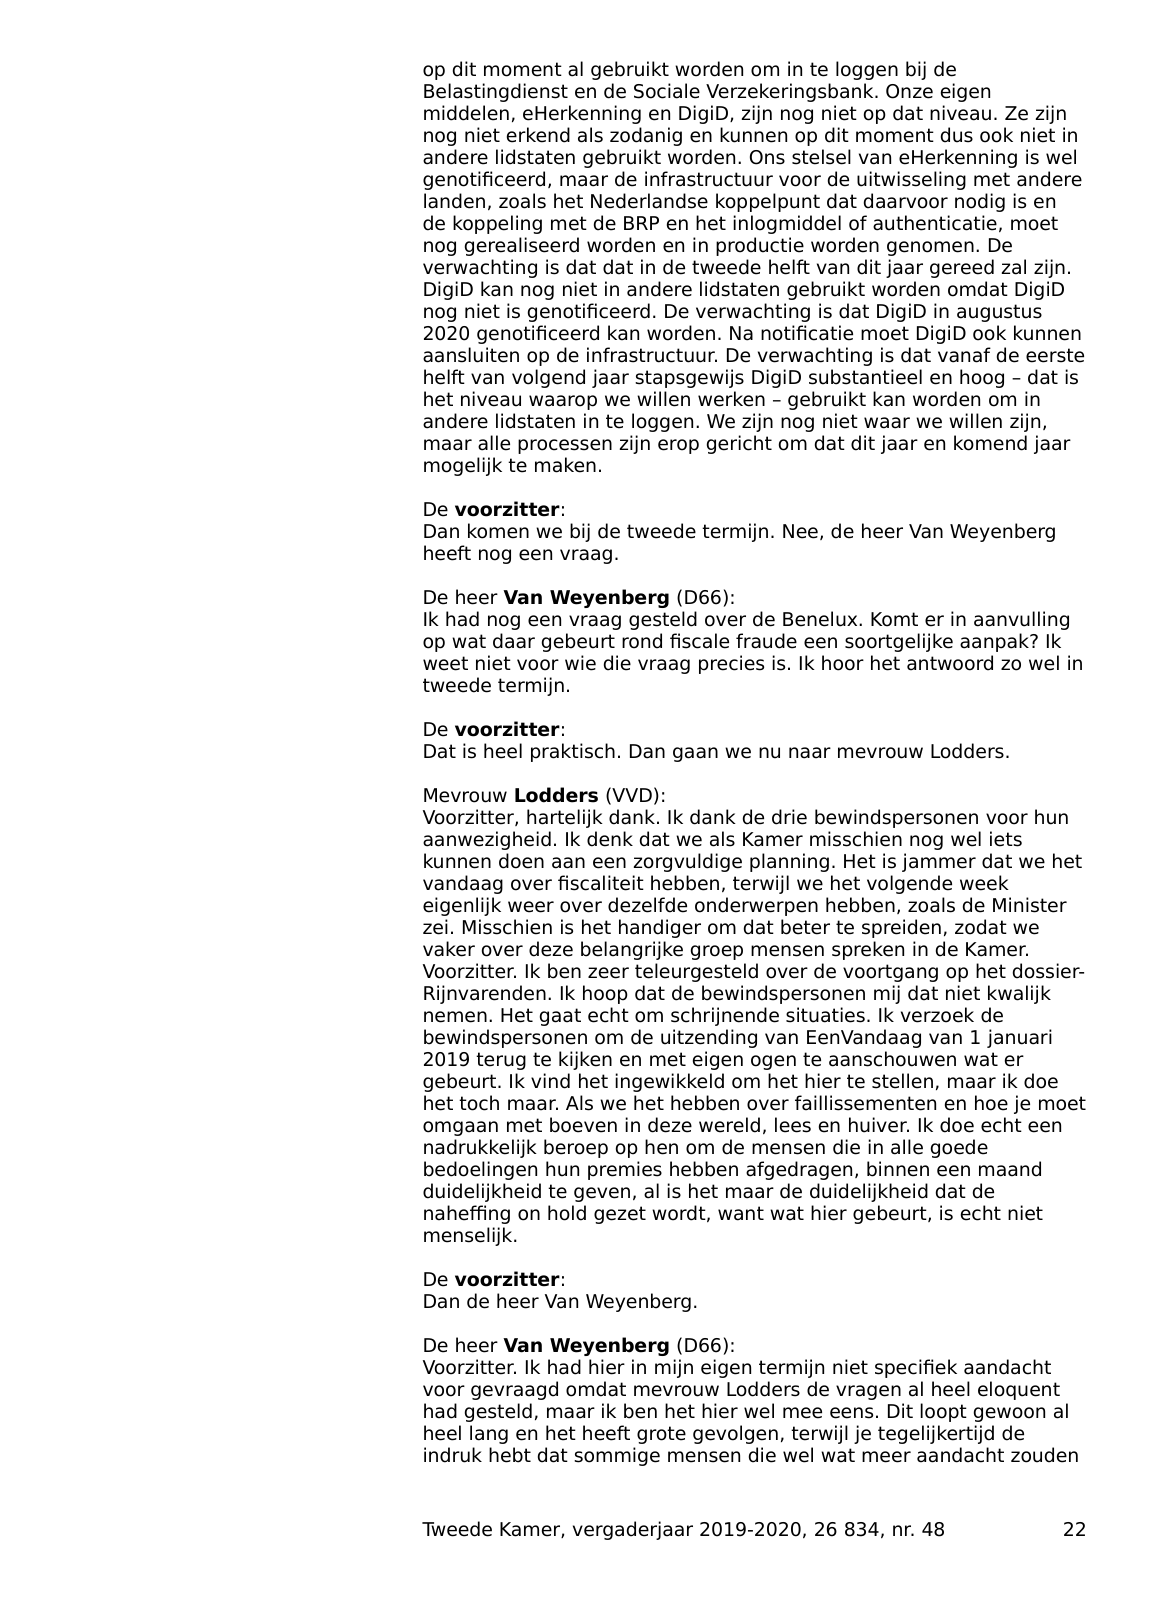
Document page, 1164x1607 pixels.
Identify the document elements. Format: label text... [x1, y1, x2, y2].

text Voorzitter, hartelijk dank. Ik dank de drie bewindspersonen voor hun aanwezigheid. Ik denk dat we als Kamer misschien nog wel iets kunnen doen aan een zorgvuldige planning. Het is jammer dat we het vandaag over fiscaliteit hebben, terwijl we het volgende week eigenlijk weer over dezelfde onderwerpen hebben, zoals de Minister zei. Misschien is het handiger om dat beter te spreiden, zodat we vaker over deze belangrijke groep mensen spreken in de Kamer. [422, 807, 1087, 961]
text De heer Van Weyenberg (D66): [422, 1335, 1087, 1357]
text Mevrouw Lodders (VVD): [422, 785, 1087, 807]
text Ik had nog een vraag gesteld over de Benelux. Komt er in aanvulling op wat daar gebeurt rond fiscale fraude een soortgelijke aanpak? Ik weet niet voor wie die vraag precies is. Ik hoor het antwoord zo wel in tweede termijn. [422, 609, 1087, 697]
text Dan de heer Van Weyenberg. [422, 1291, 1087, 1313]
text Dan komen we bij de tweede termijn. Nee, de heer Van Weyenberg heeft nog een vraag. [422, 521, 1087, 565]
text De voorzitter: [422, 1269, 1087, 1291]
text Voorzitter. Ik ben zeer teleurgesteld over de voortgang op het dossier-Rijnvarenden. Ik hoop dat de bewindspersonen mij dat niet kwalijk nemen. Het gaat echt om schrijnende situaties. Ik verzoek de bewindspersonen om de uitzending van EenVandaag van 1 januari 2019 terug te kijken en met eigen ogen te aanschouwen wat er gebeurt. Ik vind het ingewikkeld om het hier te stellen, maar ik doe het toch maar. Als we het hebben over faillissementen en hoe je moet omgaan met boeven in deze wereld, lees en huiver. Ik doe echt een nadrukkelijk beroep op hen om de mensen die in alle goede bedoelingen hun premies hebben afgedragen, binnen een maand duidelijkheid te geven, al is het maar de duidelijkheid dat de naheffing on hold gezet wordt, want wat hier gebeurt, is echt niet menselijk. [422, 961, 1087, 1247]
text De voorzitter: [422, 719, 1087, 741]
text De heer Van Weyenberg (D66): [422, 587, 1087, 609]
text op dit moment al gebruikt worden om in te loggen bij de Belastingdienst en de Sociale Verzekeringsbank. Onze eigen middelen, eHerkenning en DigiD, zijn nog niet op dat niveau. Ze zijn nog niet erkend als zodanig en kunnen op dit moment dus ook niet in andere lidstaten gebruikt worden. Ons stelsel van eHerkenning is wel genotificeerd, maar de infrastructuur voor de uitwisseling met andere landen, zoals het Nederlandse koppelpunt dat daarvoor nodig is en de koppeling met de BRP en het inlogmiddel of authenticatie, moet nog gerealiseerd worden en in productie worden genomen. De verwachting is dat dat in de tweede helft van dit jaar gereed zal zijn. DigiD kan nog niet in andere lidstaten gebruikt worden omdat DigiD nog niet is genotificeerd. De verwachting is dat DigiD in augustus 2020 genotificeerd kan worden. Na notificatie moet DigiD ook kunnen aansluiten op de infrastructuur. De verwachting is dat vanaf de eerste helft van volgend jaar stapsgewijs DigiD substantieel en hoog – dat is het niveau waarop we willen werken – gebruikt kan worden om in andere lidstaten in te loggen. We zijn nog niet waar we willen zijn, maar alle processen zijn erop gericht om dat dit jaar en komend jaar mogelijk te maken. [422, 59, 1087, 477]
text De voorzitter: [422, 499, 1087, 521]
text Dat is heel praktisch. Dan gaan we nu naar mevrouw Lodders. [422, 741, 1087, 763]
text Voorzitter. Ik had hier in mijn eigen termijn niet specifiek aandacht voor gevraagd omdat mevrouw Lodders de vragen al heel eloquent had gesteld, maar ik ben het hier wel mee eens. Dit loopt gewoon al heel lang en het heeft grote gevolgen, terwijl je tegelijkertijd de indruk hebt dat sommige mensen die wel wat meer aandacht zouden [422, 1357, 1087, 1467]
